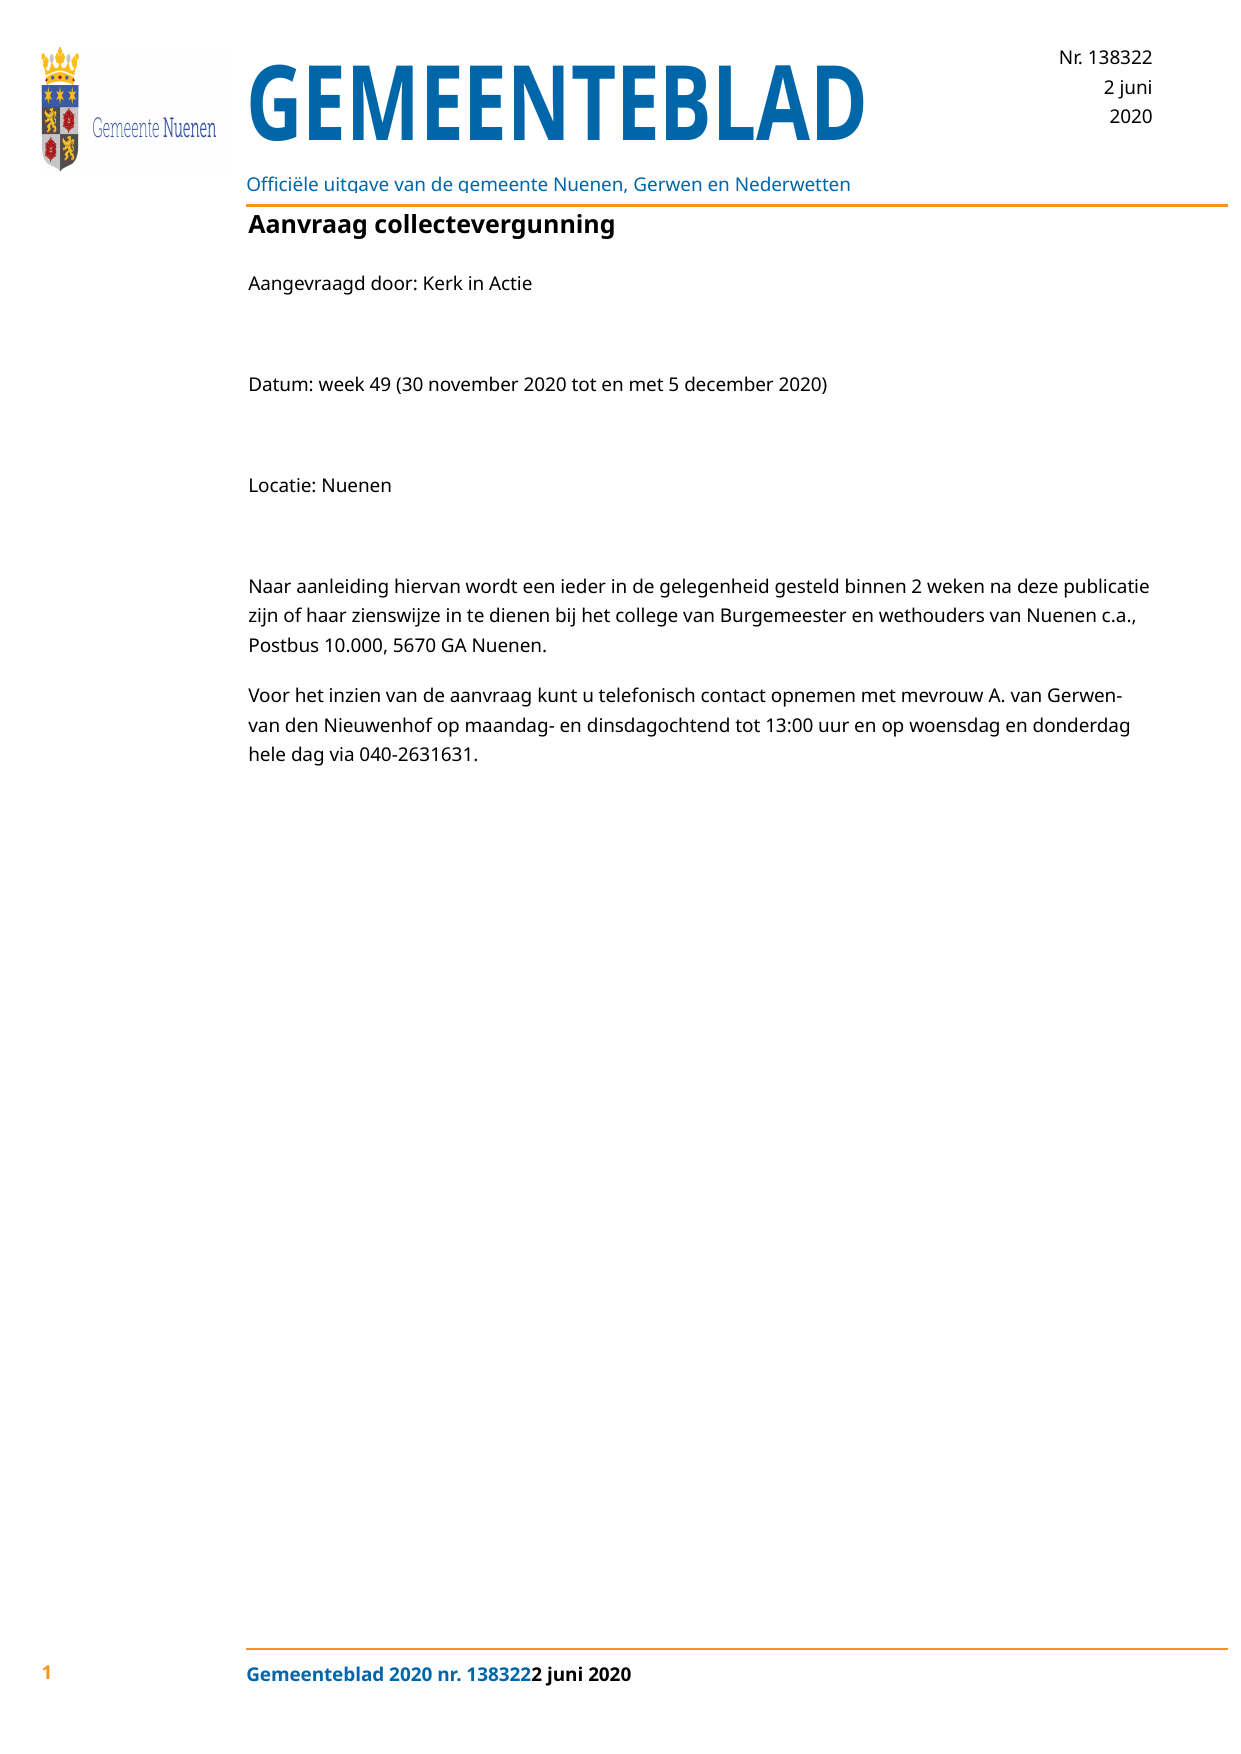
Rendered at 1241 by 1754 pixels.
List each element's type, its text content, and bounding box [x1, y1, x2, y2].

picture [41, 47, 231, 172]
text Naar aanleiding hiervan wordt een ieder in de gelegenheid gesteld binnen 2 weken na deze publicatie zijn of haar zienswijze in te dienen bij het college van Burgemeester en wethouders van Nuenen c.a., Postbus 10.000, 5670 GA Nuenen. [248, 573, 1152, 658]
text Voor het inzien van de aanvraag kunt u telefonisch contact opnemen met mevrouw A. van Gerwen-van den Nieuwenhof op maandag- en dinsdagochtend tot 13:00 uur en op woensdag en donderdag hele dag via 040-2631631. [248, 682, 1152, 767]
text Datum: week 49 (30 november 2020 tot en met 5 december 2020) [248, 371, 1152, 397]
text Aanvraag collectevergunning [248, 207, 1152, 241]
text Locatie: Nuenen [248, 472, 1152, 498]
text Aangevraagd door: Kerk in Actie [248, 270, 1152, 296]
